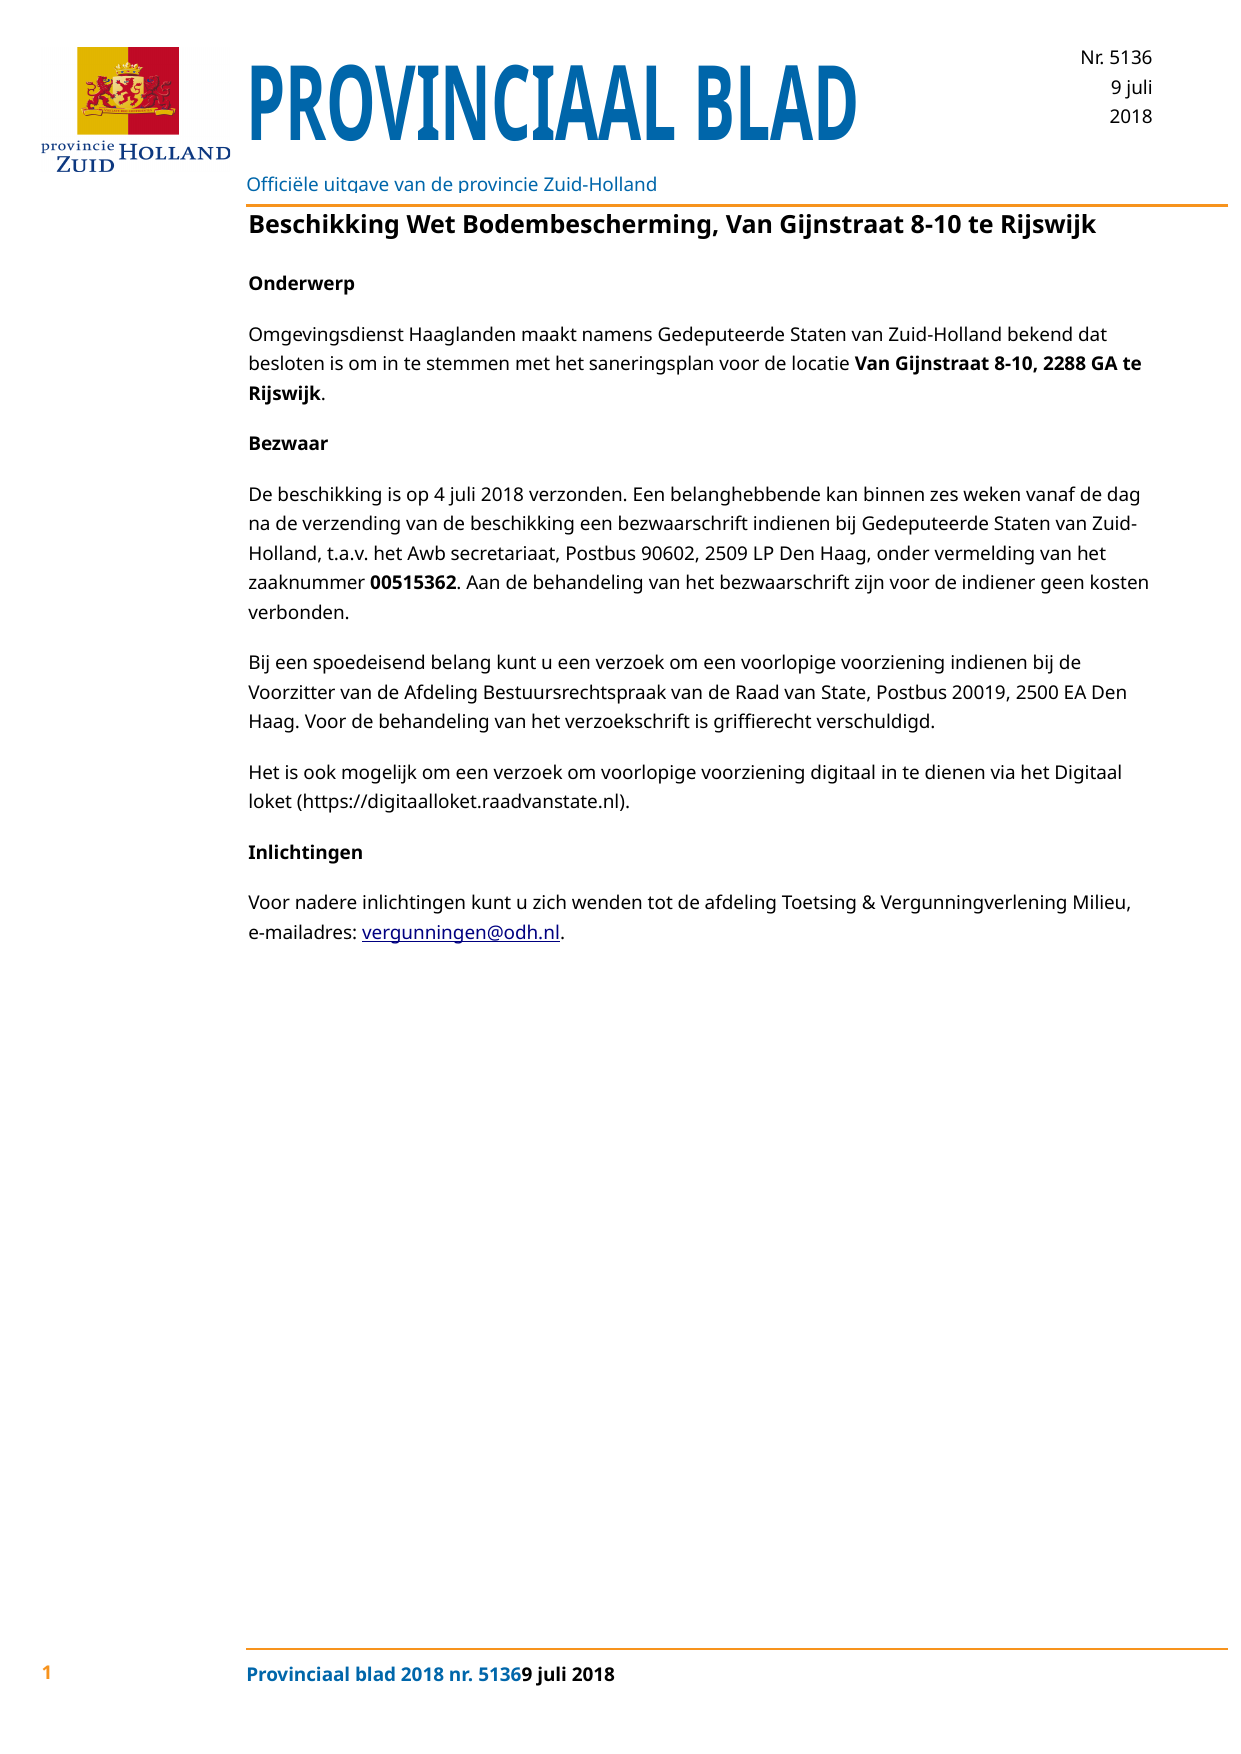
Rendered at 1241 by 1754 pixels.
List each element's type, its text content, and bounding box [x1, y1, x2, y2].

text Inlichtingen [248, 839, 1152, 865]
picture [41, 47, 231, 172]
text Het is ook mogelijk om een verzoek om voorlopige voorziening digitaal in te dienen via het Digitaal loket (https://digitaalloket.raadvanstate.nl). [248, 759, 1152, 814]
text Bij een spoedeisend belang kunt u een verzoek om een voorlopige voorziening indienen bij de Voorzitter van de Afdeling Bestuursrechtspraak van de Raad van State, Postbus 20019, 2500 EA Den Haag. Voor de behandeling van het verzoekschrift is griffierecht verschuldigd. [248, 649, 1152, 734]
text Omgevingsdienst Haaglanden maakt namens Gedeputeerde Staten van Zuid-Holland bekend dat besloten is om in te stemmen met het saneringsplan voor de locatie Van Gijnstraat 8-10, 2288 GA te Rijswijk. [248, 321, 1152, 406]
text Onderwerp [248, 270, 1152, 296]
text De beschikking is op 4 juli 2018 verzonden. Een belanghebbende kan binnen zes weken vanaf de dag na de verzending van de beschikking een bezwaarschrift indienen bij Gedeputeerde Staten van Zuid-Holland, t.a.v. het Awb secretariaat, Postbus 90602, 2509 LP Den Haag, onder vermelding van het zaaknummer 00515362. Aan de behandeling van het bezwaarschrift zijn voor de indiener geen kosten verbonden. [248, 481, 1152, 625]
text Voor nadere inlichtingen kunt u zich wenden tot de afdeling Toetsing & Vergunningverlening Milieu, e-mailadres: vergunningen@odh.nl. [248, 889, 1152, 945]
text Beschikking Wet Bodembescherming, Van Gijnstraat 8-10 te Rijswijk [248, 207, 1152, 241]
text Bezwaar [248, 430, 1152, 456]
